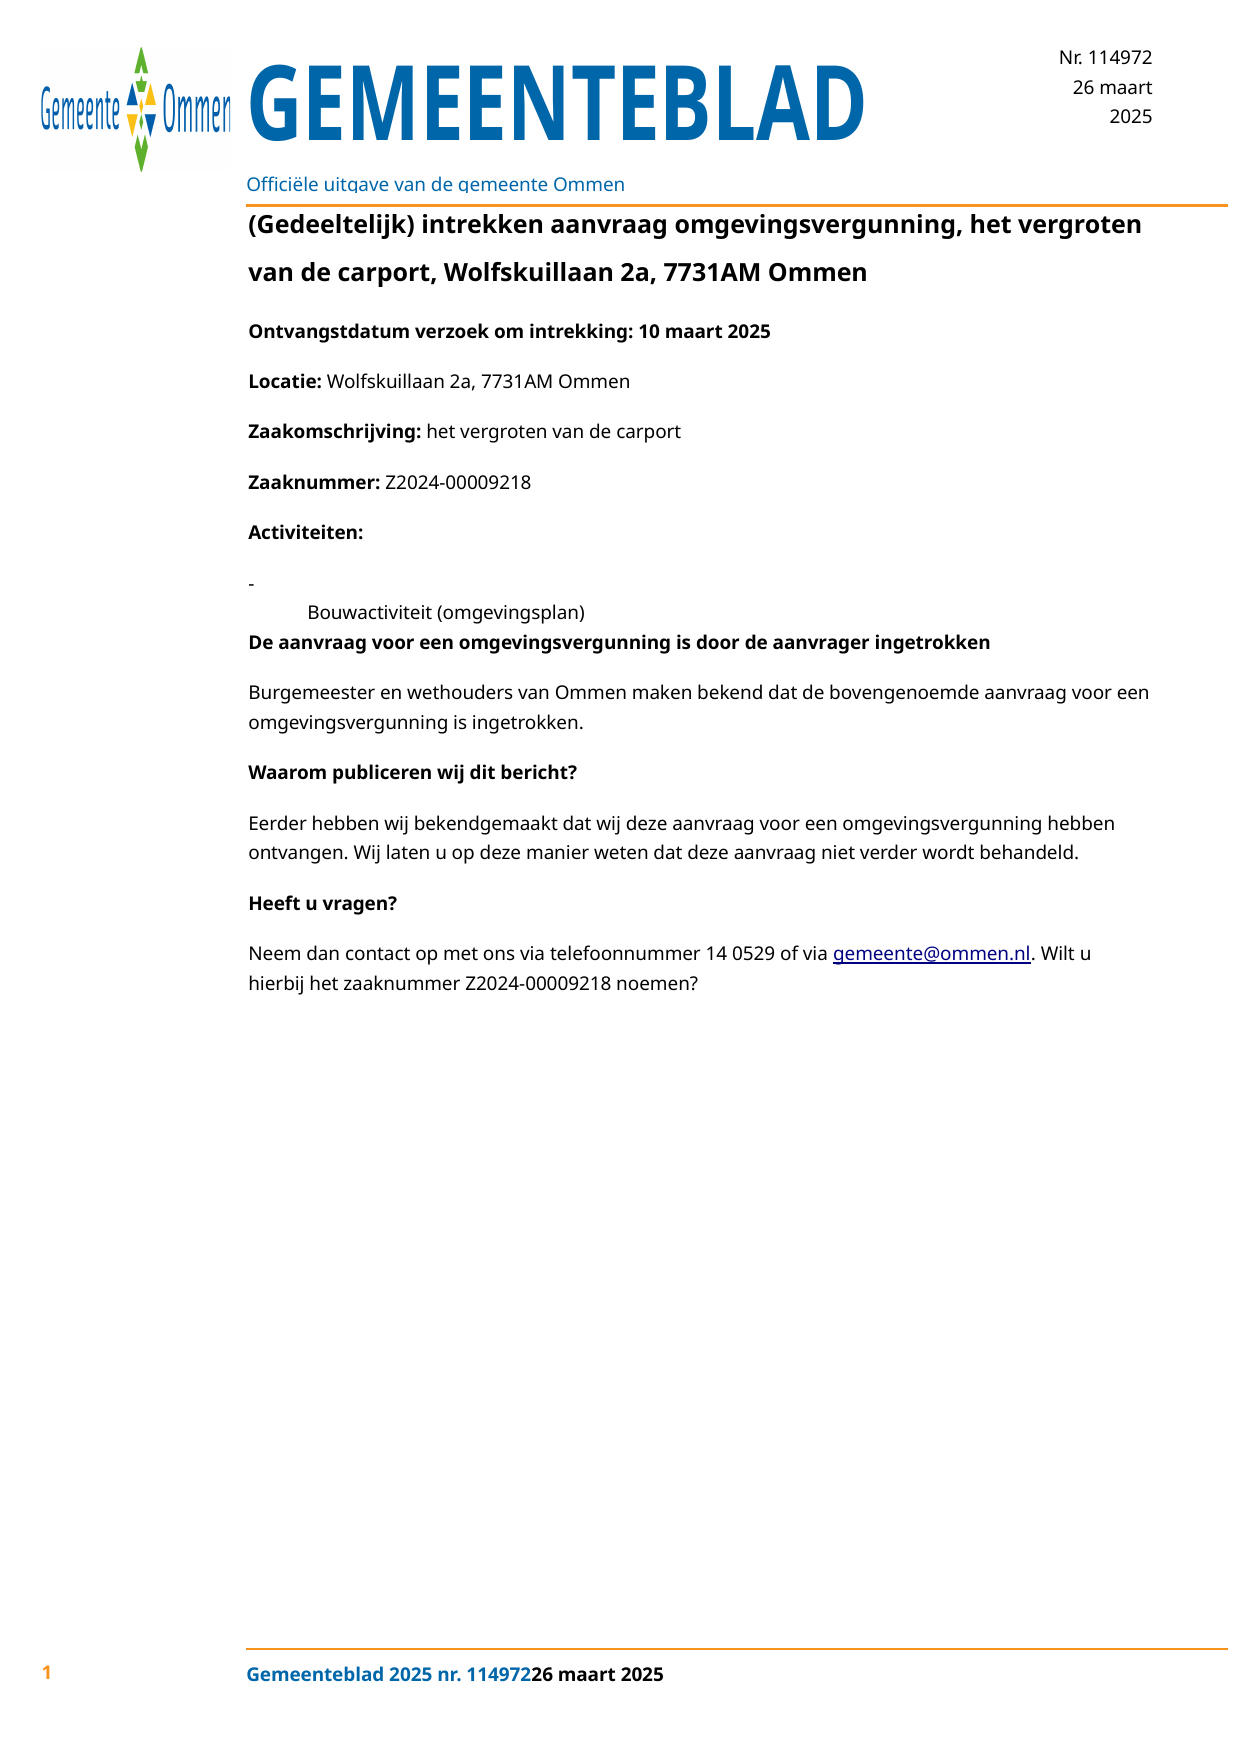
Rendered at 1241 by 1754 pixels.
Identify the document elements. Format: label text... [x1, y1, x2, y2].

text Locatie: Wolfskuillaan 2a, 7731AM Ommen [248, 368, 1152, 394]
list Bouwactiviteit (omgevingsplan) [248, 599, 1152, 625]
text Zaaknummer: Z2024-00009218 [248, 469, 1152, 495]
text (Gedeeltelijk) intrekken aanvraag omgevingsvergunning, het vergroten van de carport, Wolfskuillaan 2a, 7731AM Ommen [248, 207, 1152, 288]
text Eerder hebben wij bekendgemaakt dat wij deze aanvraag voor een omgevingsvergunning hebben ontvangen. Wij laten u op deze manier weten dat deze aanvraag niet verder wordt behandeld. [248, 810, 1152, 865]
picture [41, 47, 231, 172]
text Neem dan contact op met ons via telefoonnummer 14 0529 of via gemeente@ommen.nl. Wilt u hierbij het zaaknummer Z2024-00009218 noemen? [248, 940, 1152, 996]
text De aanvraag voor een omgevingsvergunning is door de aanvrager ingetrokken [248, 629, 1152, 655]
text Waarom publiceren wij dit bericht? [248, 759, 1152, 785]
text Activiteiten: [248, 519, 1152, 545]
text Heeft u vragen? [248, 890, 1152, 916]
text Burgemeester en wethouders van Ommen maken bekend dat de bovengenoemde aanvraag voor een omgevingsvergunning is ingetrokken. [248, 679, 1152, 735]
text Zaakomschrijving: het vergroten van de carport [248, 419, 1152, 444]
text Ontvangstdatum verzoek om intrekking: 10 maart 2025 [248, 318, 1152, 344]
